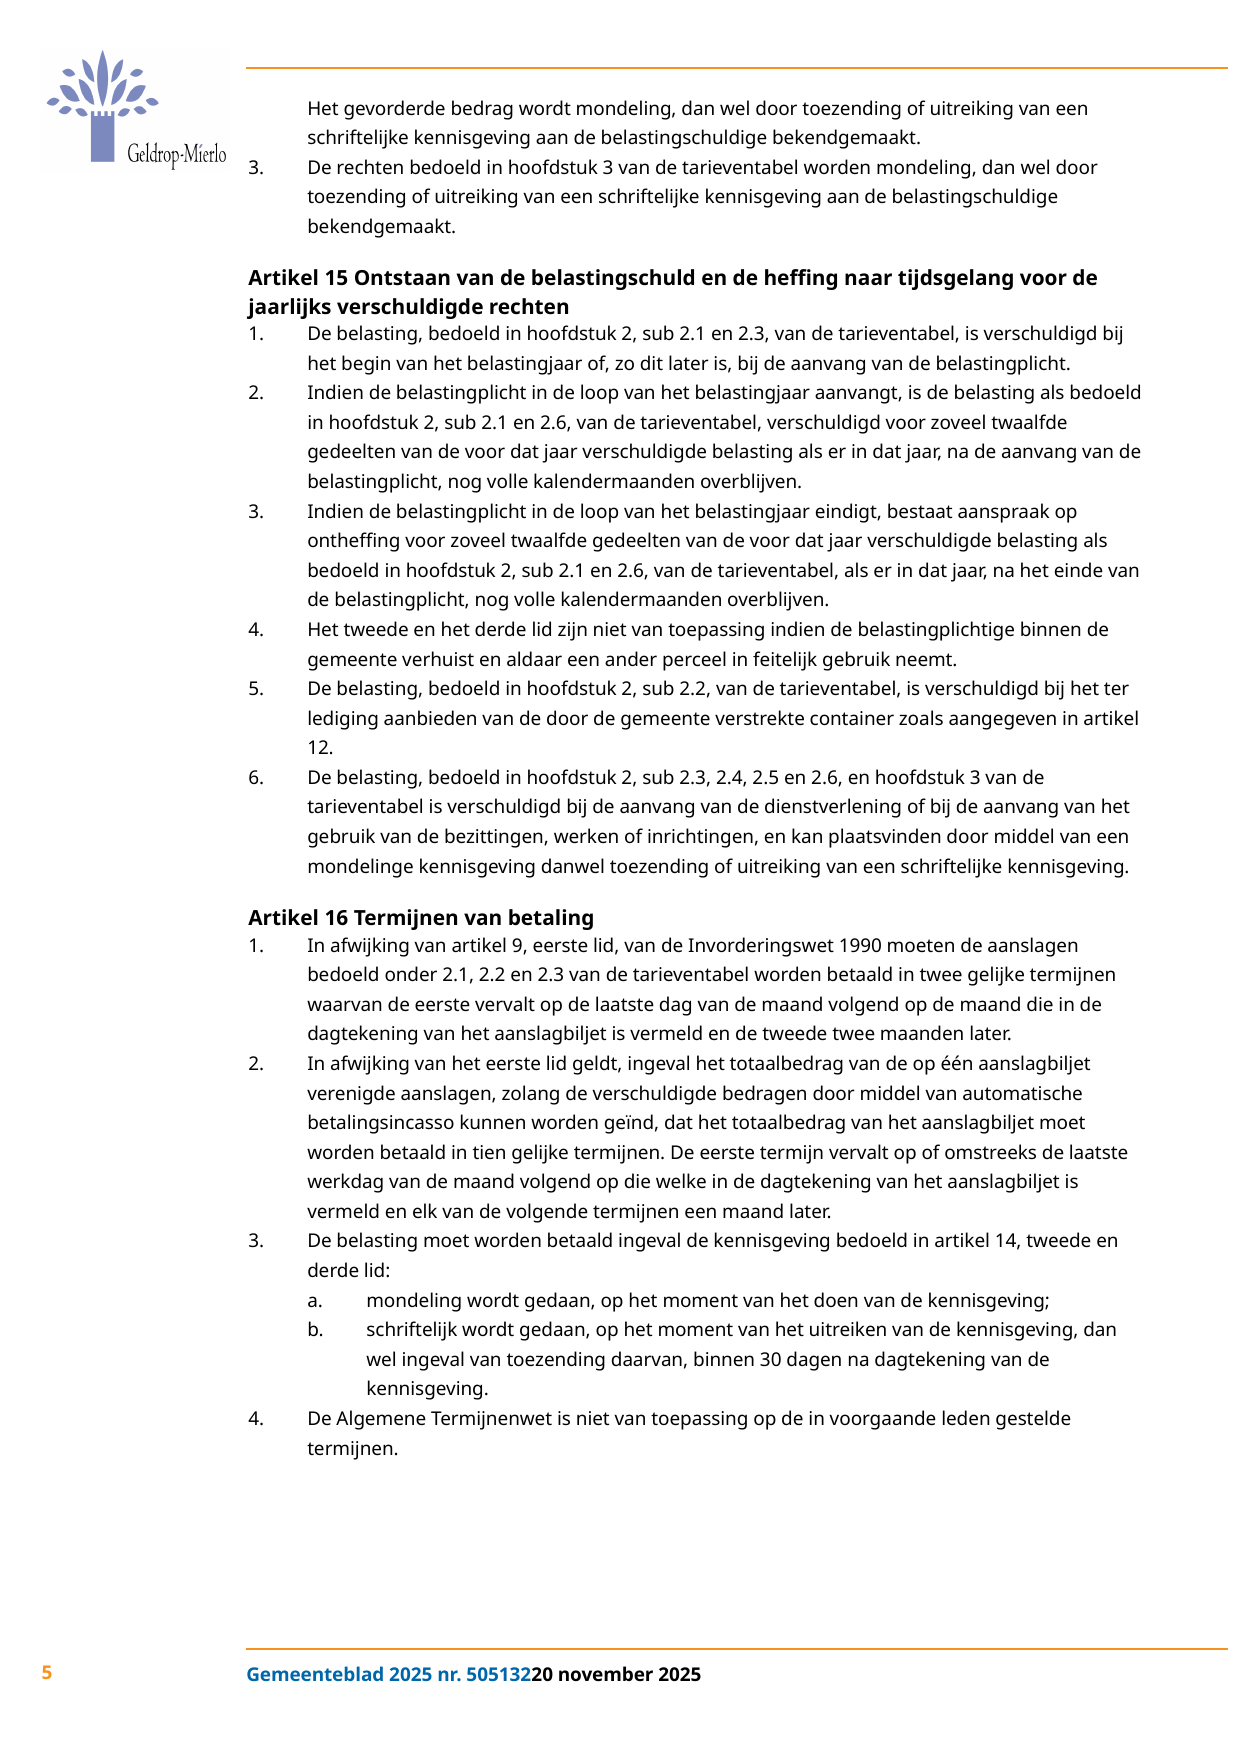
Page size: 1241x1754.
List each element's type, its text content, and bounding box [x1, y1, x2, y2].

list mondeling wordt gedaan, op het moment van het doen van de kennisgeving; [307, 1287, 1152, 1312]
list De belasting, bedoeld in hoofdstuk 2, sub 2.3, 2.4, 2.5 en 2.6, en hoofdstuk 3 van de tarieventabel is verschuldigd bij de aanvang van de dienstverlening of bij de aanvang van het gebruik van de bezittingen, werken of inrichtingen, en kan plaatsvinden door middel van een mondelinge kennisgeving danwel toezending of uitreiking van een schriftelijke kennisgeving. [248, 764, 1152, 879]
text Artikel 15 Ontstaan van de belastingschuld en de heffing naar tijdsgelang voor de jaarlijks verschuldigde rechten [248, 263, 1152, 320]
list Het tweede en het derde lid zijn niet van toepassing indien de belastingplichtige binnen de gemeente verhuist en aldaar een ander perceel in feitelijk gebruik neemt. [248, 616, 1152, 672]
list De belasting, bedoeld in hoofdstuk 2, sub 2.1 en 2.3, van de tarieventabel, is verschuldigd bij het begin van het belastingjaar of, zo dit later is, bij de aanvang van de belastingplicht. [248, 320, 1152, 376]
list De Algemene Termijnenwet is niet van toepassing op de in voorgaande leden gestelde termijnen. [248, 1405, 1152, 1460]
picture [41, 47, 231, 172]
list De belasting moet worden betaald ingeval de kennisgeving bedoeld in artikel 14, tweede en derde lid: [248, 1228, 1152, 1283]
list In afwijking van het eerste lid geldt, ingeval het totaalbedrag van de op één aanslagbiljet verenigde aanslagen, zolang de verschuldigde bedragen door middel van automatische betalingsincasso kunnen worden geïnd, dat het totaalbedrag van het aanslagbiljet moet worden betaald in tien gelijke termijnen. De eerste termijn vervalt op of omstreeks de laatste werkdag van de maand volgend op die welke in de dagtekening van het aanslagbiljet is vermeld en elk van de volgende termijnen een maand later. [248, 1050, 1152, 1224]
list Indien de belastingplicht in de loop van het belastingjaar aanvangt, is de belasting als bedoeld in hoofdstuk 2, sub 2.1 en 2.6, van de tarieventabel, verschuldigd voor zoveel twaalfde gedeelten van de voor dat jaar verschuldigde belasting als er in dat jaar, na de aanvang van de belastingplicht, nog volle kalendermaanden overblijven. [248, 379, 1152, 494]
list Indien de belastingplicht in de loop van het belastingjaar eindigt, bestaat aanspraak op ontheffing voor zoveel twaalfde gedeelten van de voor dat jaar verschuldigde belasting als bedoeld in hoofdstuk 2, sub 2.1 en 2.6, van de tarieventabel, als er in dat jaar, na het einde van de belastingplicht, nog volle kalendermaanden overblijven. [248, 498, 1152, 612]
list De belasting, bedoeld in hoofdstuk 2, sub 2.2, van de tarieventabel, is verschuldigd bij het ter lediging aanbieden van de door de gemeente verstrekte container zoals aangegeven in artikel 12. [248, 675, 1152, 760]
list schriftelijk wordt gedaan, op het moment van het uitreiken van de kennisgeving, dan wel ingeval van toezending daarvan, binnen 30 dagen na dagtekening van de kennisgeving. [307, 1316, 1152, 1401]
list De rechten bedoeld in hoofdstuk 3 van de tarieventabel worden mondeling, dan wel door toezending of uitreiking van een schriftelijke kennisgeving aan de belastingschuldige bekendgemaakt. [248, 154, 1152, 239]
list Het gevorderde bedrag wordt mondeling, dan wel door toezending of uitreiking van een schriftelijke kennisgeving aan de belastingschuldige bekendgemaakt. [248, 95, 1152, 150]
text Artikel 16 Termijnen van betaling [248, 903, 1152, 932]
list In afwijking van artikel 9, eerste lid, van de Invorderingswet 1990 moeten de aanslagen bedoeld onder 2.1, 2.2 en 2.3 van de tarieventabel worden betaald in twee gelijke termijnen waarvan de eerste vervalt op de laatste dag van de maand volgend op de maand die in de dagtekening van het aanslagbiljet is vermeld en de tweede twee maanden later. [248, 932, 1152, 1046]
